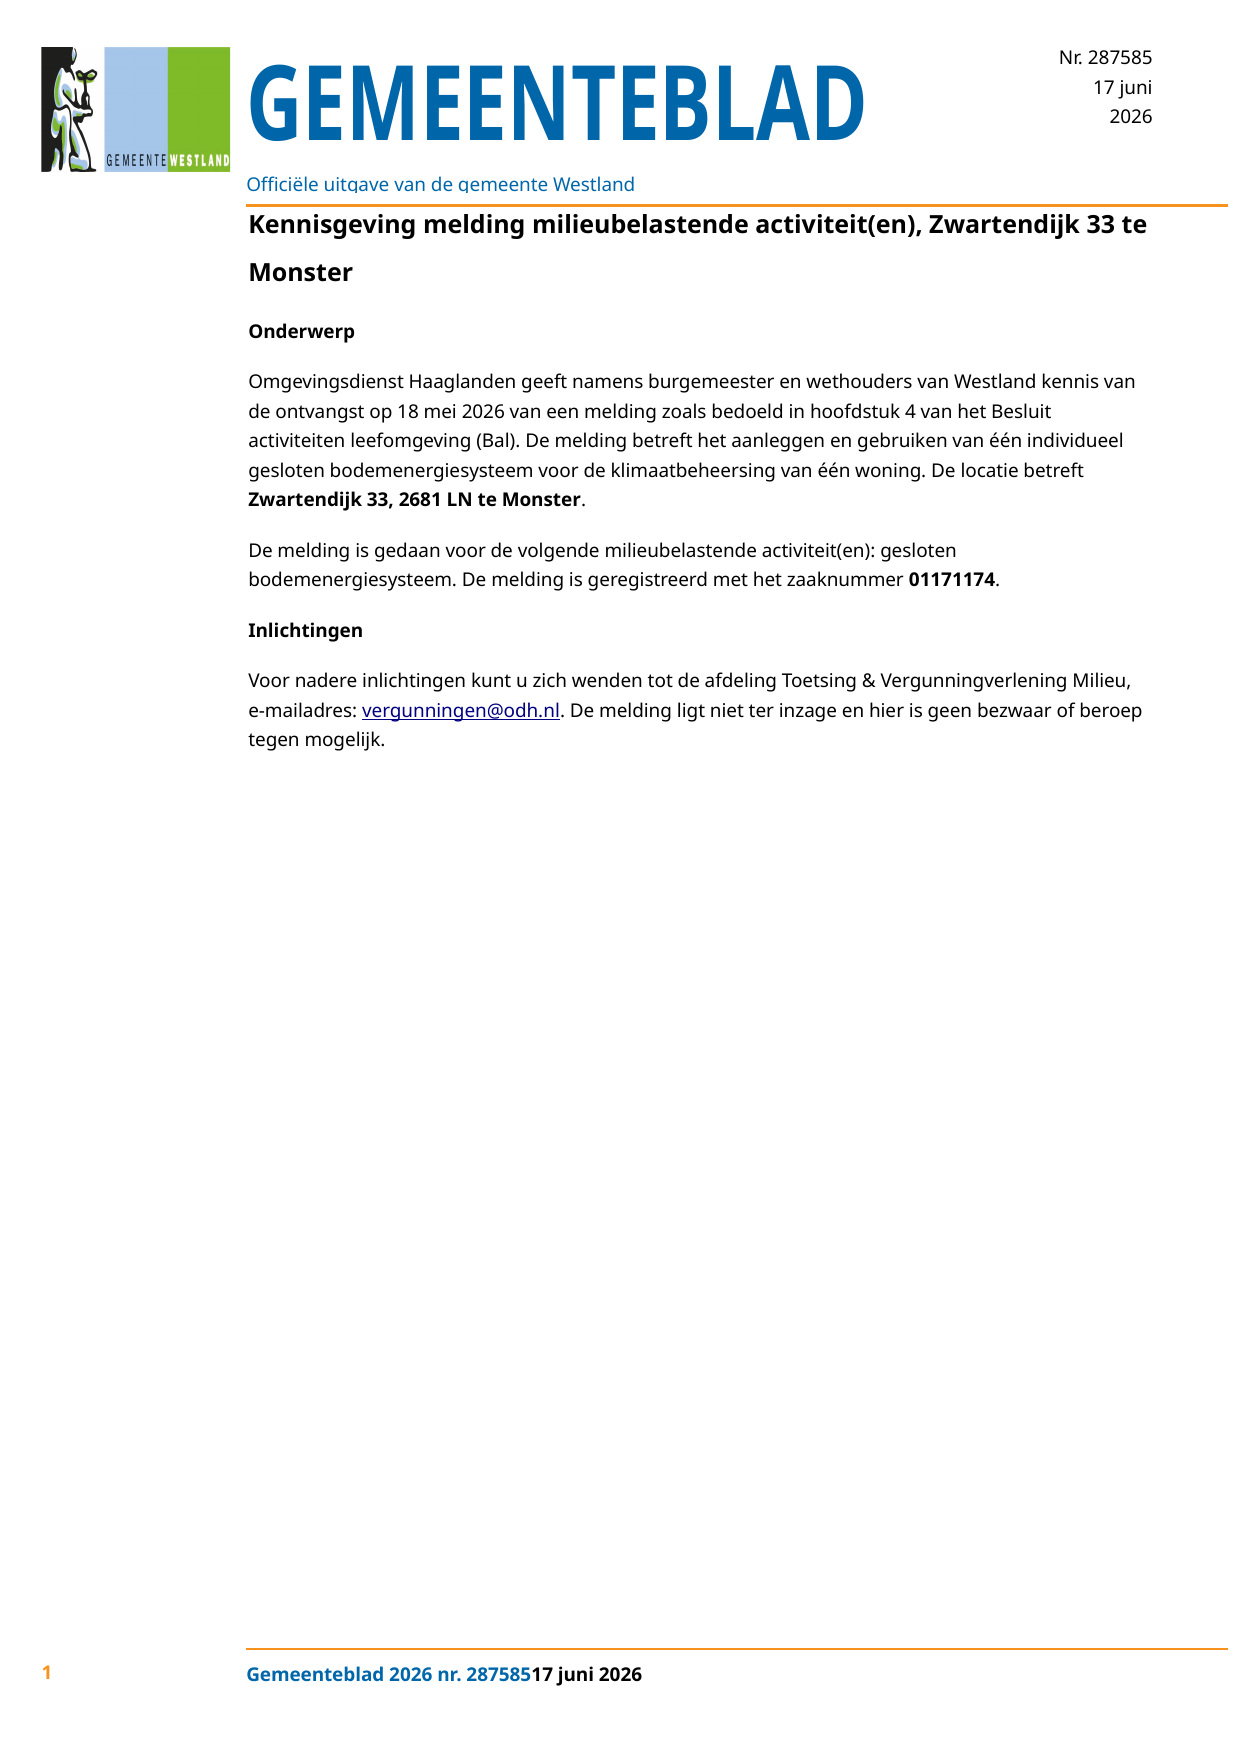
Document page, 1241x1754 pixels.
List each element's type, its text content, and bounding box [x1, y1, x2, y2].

text Inlichtingen [248, 617, 1152, 643]
text Omgevingsdienst Haaglanden geeft namens burgemeester en wethouders van Westland kennis van de ontvangst op 18 mei 2026 van een melding zoals bedoeld in hoofdstuk 4 van het Besluit activiteiten leefomgeving (Bal). De melding betreft het aanleggen en gebruiken van één individueel gesloten bodemenergiesysteem voor de klimaatbeheersing van één woning. De locatie betreft Zwartendijk 33, 2681 LN te Monster. [248, 368, 1152, 512]
picture [41, 47, 231, 172]
text De melding is gedaan voor de volgende milieubelastende activiteit(en): gesloten bodemenergiesysteem. De melding is geregistreerd met het zaaknummer 01171174. [248, 537, 1152, 592]
text Onderwerp [248, 318, 1152, 344]
text Voor nadere inlichtingen kunt u zich wenden tot de afdeling Toetsing & Vergunningverlening Milieu, e-mailadres: vergunningen@odh.nl. De melding ligt niet ter inzage en hier is geen bezwaar of beroep tegen mogelijk. [248, 667, 1152, 752]
text Kennisgeving melding milieubelastende activiteit(en), Zwartendijk 33 te Monster [248, 207, 1152, 288]
